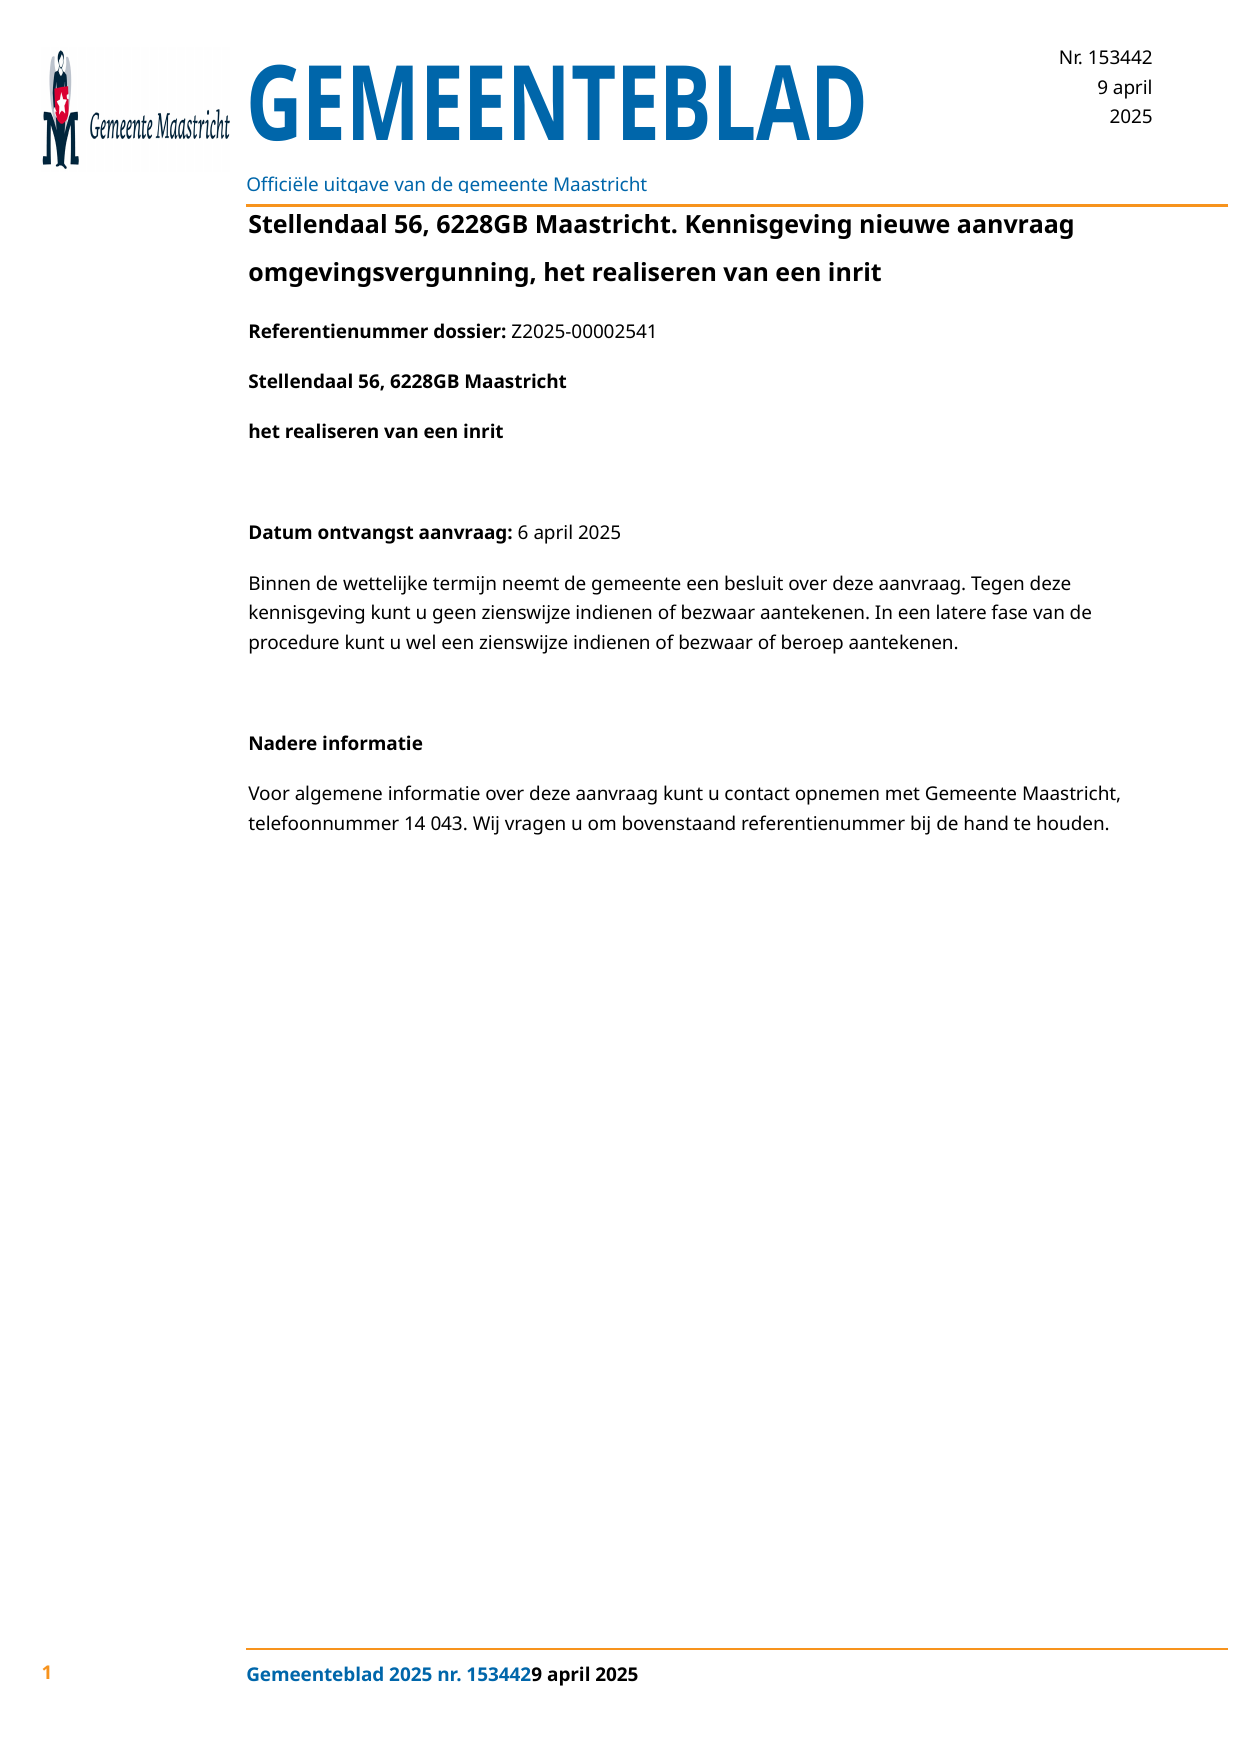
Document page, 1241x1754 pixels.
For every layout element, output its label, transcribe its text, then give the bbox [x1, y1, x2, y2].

text Binnen de wettelijke termijn neemt de gemeente een besluit over deze aanvraag. Tegen deze kennisgeving kunt u geen zienswijze indienen of bezwaar aantekenen. In een latere fase van de procedure kunt u wel een zienswijze indienen of bezwaar of beroep aantekenen. [248, 570, 1152, 655]
text Datum ontvangst aanvraag: 6 april 2025 [248, 519, 1152, 545]
picture [41, 47, 231, 172]
text Referentienummer dossier: Z2025-00002541 [248, 318, 1152, 344]
text Stellendaal 56, 6228GB Maastricht [248, 368, 1152, 394]
text Nadere informatie [248, 730, 1152, 756]
text Voor algemene informatie over deze aanvraag kunt u contact opnemen met Gemeente Maastricht, telefoonnummer 14 043. Wij vragen u om bovenstaand referentienummer bij de hand te houden. [248, 780, 1152, 836]
text het realiseren van een inrit [248, 419, 1152, 444]
text Stellendaal 56, 6228GB Maastricht. Kennisgeving nieuwe aanvraag omgevingsvergunning, het realiseren van een inrit [248, 207, 1152, 288]
